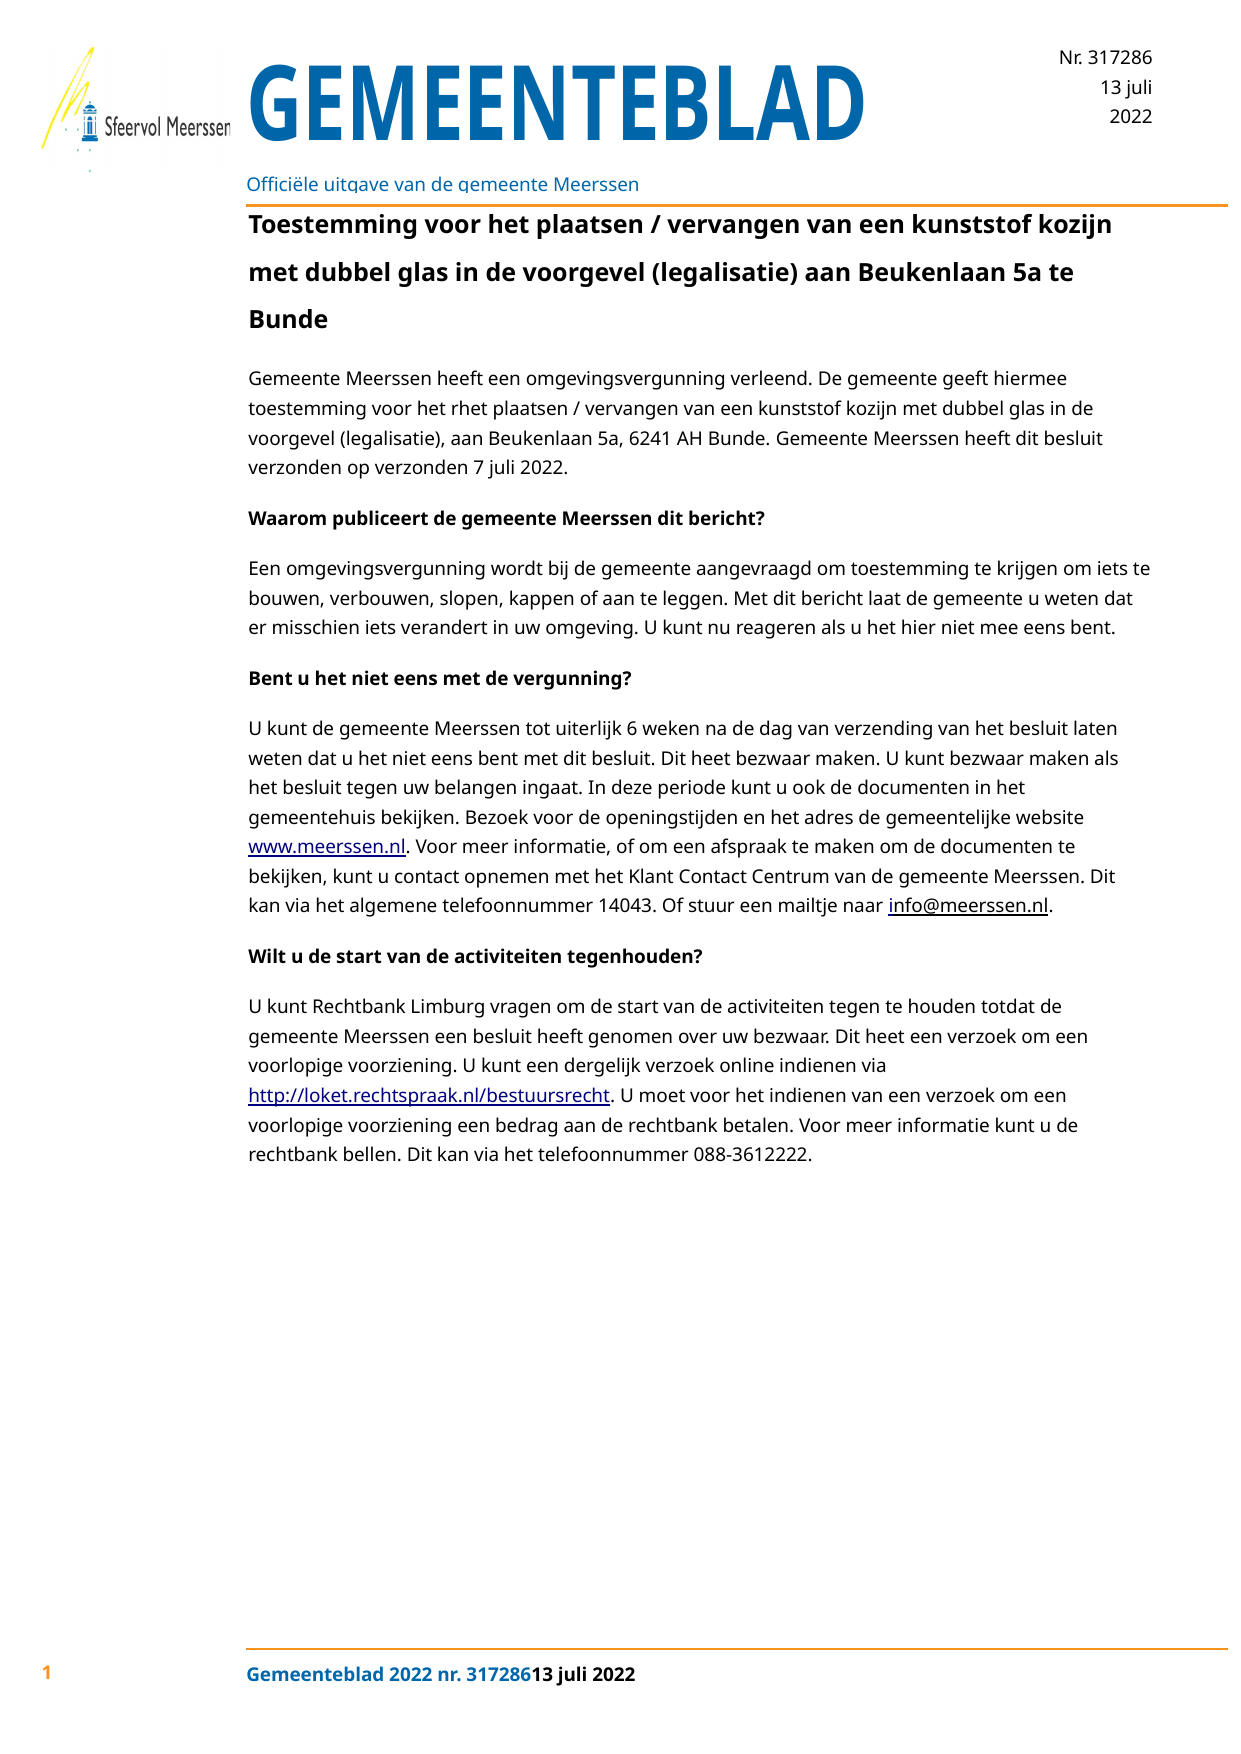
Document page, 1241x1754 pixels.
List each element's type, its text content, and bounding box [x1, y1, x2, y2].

text Wilt u de start van de activiteiten tegenhouden? [248, 943, 1152, 969]
text Bent u het niet eens met de vergunning? [248, 665, 1152, 690]
text Gemeente Meerssen heeft een omgevingsvergunning verleend. De gemeente geeft hiermee toestemming voor het rhet plaatsen / vervangen van een kunststof kozijn met dubbel glas in de voorgevel (legalisatie), aan Beukenlaan 5a, 6241 AH Bunde. Gemeente Meerssen heeft dit besluit verzonden op verzonden 7 juli 2022. [248, 366, 1152, 480]
text U kunt Rechtbank Limburg vragen om de start van de activiteiten tegen te houden totdat de gemeente Meerssen een besluit heeft genomen over uw bezwaar. Dit heet een verzoek om een voorlopige voorziening. U kunt een dergelijk verzoek online indienen via http://loket.rechtspraak.nl/bestuursrecht. U moet voor het indienen van een verzoek om een voorlopige voorziening een bedrag aan de rechtbank betalen. Voor meer informatie kunt u de rechtbank bellen. Dit kan via het telefoonnummer 088-3612222. [248, 993, 1152, 1167]
text Toestemming voor het plaatsen / vervangen van een kunststof kozijn met dubbel glas in de voorgevel (legalisatie) aan Beukenlaan 5a te Bunde [248, 207, 1152, 336]
picture [41, 47, 231, 172]
text Een omgevingsvergunning wordt bij de gemeente aangevraagd om toestemming te krijgen om iets te bouwen, verbouwen, slopen, kappen of aan te leggen. Met dit bericht laat de gemeente u weten dat er misschien iets verandert in uw omgeving. U kunt nu reageren als u het hier niet mee eens bent. [248, 555, 1152, 640]
text Waarom publiceert de gemeente Meerssen dit bericht? [248, 505, 1152, 530]
text U kunt de gemeente Meerssen tot uiterlijk 6 weken na de dag van verzending van het besluit laten weten dat u het niet eens bent met dit besluit. Dit heet bezwaar maken. U kunt bezwaar maken als het besluit tegen uw belangen ingaat. In deze periode kunt u ook de documenten in het gemeentehuis bekijken. Bezoek voor de openingstijden en het adres de gemeentelijke website www.meerssen.nl. Voor meer informatie, of om een afspraak te maken om de documenten te bekijken, kunt u contact opnemen met het Klant Contact Centrum van de gemeente Meerssen. Dit kan via het algemene telefoonnummer 14043. Of stuur een mailtje naar info@meerssen.nl. [248, 715, 1152, 918]
